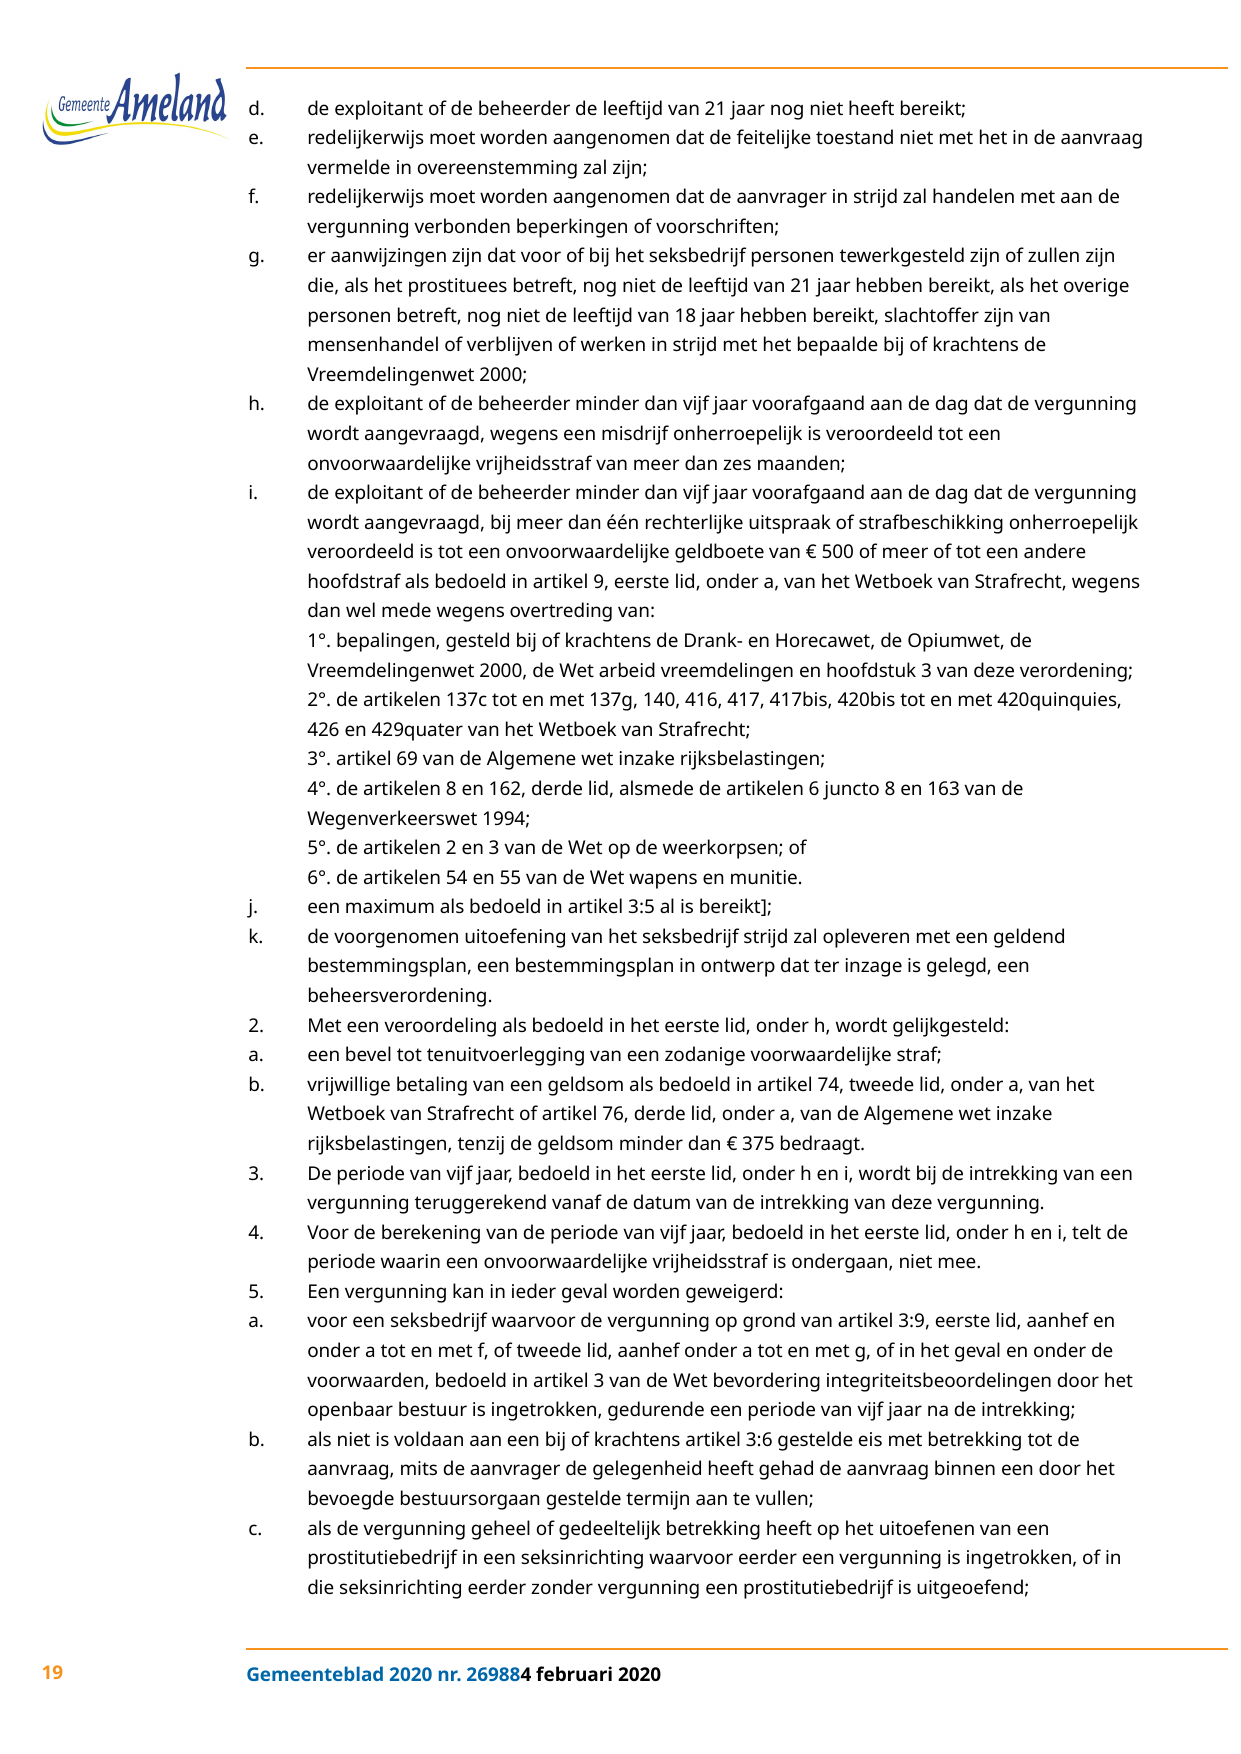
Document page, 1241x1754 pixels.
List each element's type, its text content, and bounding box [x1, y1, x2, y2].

picture [41, 47, 231, 172]
list redelijkerwijs moet worden aangenomen dat de aanvrager in strijd zal handelen met aan de vergunning verbonden beperkingen of voorschriften; [248, 183, 1152, 239]
list als de vergunning geheel of gedeeltelijk betrekking heeft op het uitoefenen van een prostitutiebedrijf in een seksinrichting waarvoor eerder een vergunning is ingetrokken, of in die seksinrichting eerder zonder vergunning een prostitutiebedrijf is uitgeoefend; [248, 1515, 1152, 1600]
list Een vergunning kan in ieder geval worden geweigerd: [248, 1278, 1152, 1304]
list de exploitant of de beheerder minder dan vijf jaar voorafgaand aan de dag dat de vergunning wordt aangevraagd, wegens een misdrijf onherroepelijk is veroordeeld tot een onvoorwaardelijke vrijheidsstraf van meer dan zes maanden; [248, 391, 1152, 476]
list Met een veroordeling als bedoeld in het eerste lid, onder h, wordt gelijkgesteld: [248, 1012, 1152, 1038]
list 2°. de artikelen 137c tot en met 137g, 140, 416, 417, 417bis, 420bis tot en met 420quinquies, 426 en 429quater van het Wetboek van Strafrecht; [248, 686, 1152, 742]
list 1°. bepalingen, gesteld bij of krachtens de Drank- en Horecawet, de Opiumwet, de Vreemdelingenwet 2000, de Wet arbeid vreemdelingen en hoofdstuk 3 van deze verordening; [248, 627, 1152, 683]
list de exploitant of de beheerder minder dan vijf jaar voorafgaand aan de dag dat de vergunning wordt aangevraagd, bij meer dan één rechterlijke uitspraak of strafbeschikking onherroepelijk veroordeeld is tot een onvoorwaardelijke geldboete van € 500 of meer of tot een andere hoofdstraf als bedoeld in artikel 9, eerste lid, onder a, van het Wetboek van Strafrecht, wegens dan wel mede wegens overtreding van: [248, 479, 1152, 623]
list voor een seksbedrijf waarvoor de vergunning op grond van artikel 3:9, eerste lid, aanhef en onder a tot en met f, of tweede lid, aanhef onder a tot en met g, of in het geval en onder de voorwaarden, bedoeld in artikel 3 van de Wet bevordering integriteitsbeoordelingen door het openbaar bestuur is ingetrokken, gedurende een periode van vijf jaar na de intrekking; [248, 1308, 1152, 1422]
list vrijwillige betaling van een geldsom als bedoeld in artikel 74, tweede lid, onder a, van het Wetboek van Strafrecht of artikel 76, derde lid, onder a, van de Algemene wet inzake rijksbelastingen, tenzij de geldsom minder dan € 375 bedraagt. [248, 1071, 1152, 1156]
list redelijkerwijs moet worden aangenomen dat de feitelijke toestand niet met het in de aanvraag vermelde in overeenstemming zal zijn; [248, 124, 1152, 180]
list de voorgenomen uitoefening van het seksbedrijf strijd zal opleveren met een geldend bestemmingsplan, een bestemmingsplan in ontwerp dat ter inzage is gelegd, een beheersverordening. [248, 923, 1152, 1008]
list een bevel tot tenuitvoerlegging van een zodanige voorwaardelijke straf; [248, 1041, 1152, 1067]
list 6°. de artikelen 54 en 55 van de Wet wapens en munitie. [248, 864, 1152, 890]
list 5°. de artikelen 2 en 3 van de Wet op de weerkorpsen; of [248, 834, 1152, 860]
list 3°. artikel 69 van de Algemene wet inzake rijksbelastingen; [248, 746, 1152, 771]
list 4°. de artikelen 8 en 162, derde lid, alsmede de artikelen 6 juncto 8 en 163 van de Wegenverkeerswet 1994; [248, 775, 1152, 831]
list De periode van vijf jaar, bedoeld in het eerste lid, onder h en i, wordt bij de intrekking van een vergunning teruggerekend vanaf de datum van de intrekking van deze vergunning. [248, 1160, 1152, 1215]
list als niet is voldaan aan een bij of krachtens artikel 3:6 gestelde eis met betrekking tot de aanvraag, mits de aanvrager de gelegenheid heeft gehad de aanvraag binnen een door het bevoegde bestuursorgaan gestelde termijn aan te vullen; [248, 1426, 1152, 1511]
list Voor de berekening van de periode van vijf jaar, bedoeld in het eerste lid, onder h en i, telt de periode waarin een onvoorwaardelijke vrijheidsstraf is ondergaan, niet mee. [248, 1219, 1152, 1274]
list de exploitant of de beheerder de leeftijd van 21 jaar nog niet heeft bereikt; [248, 95, 1152, 121]
list een maximum als bedoeld in artikel 3:5 al is bereikt]; [248, 893, 1152, 919]
list er aanwijzingen zijn dat voor of bij het seksbedrijf personen tewerkgesteld zijn of zullen zijn die, als het prostituees betreft, nog niet de leeftijd van 21 jaar hebben bereikt, als het overige personen betreft, nog niet de leeftijd van 18 jaar hebben bereikt, slachtoffer zijn van mensenhandel of verblijven of werken in strijd met het bepaalde bij of krachtens de Vreemdelingenwet 2000; [248, 243, 1152, 387]
